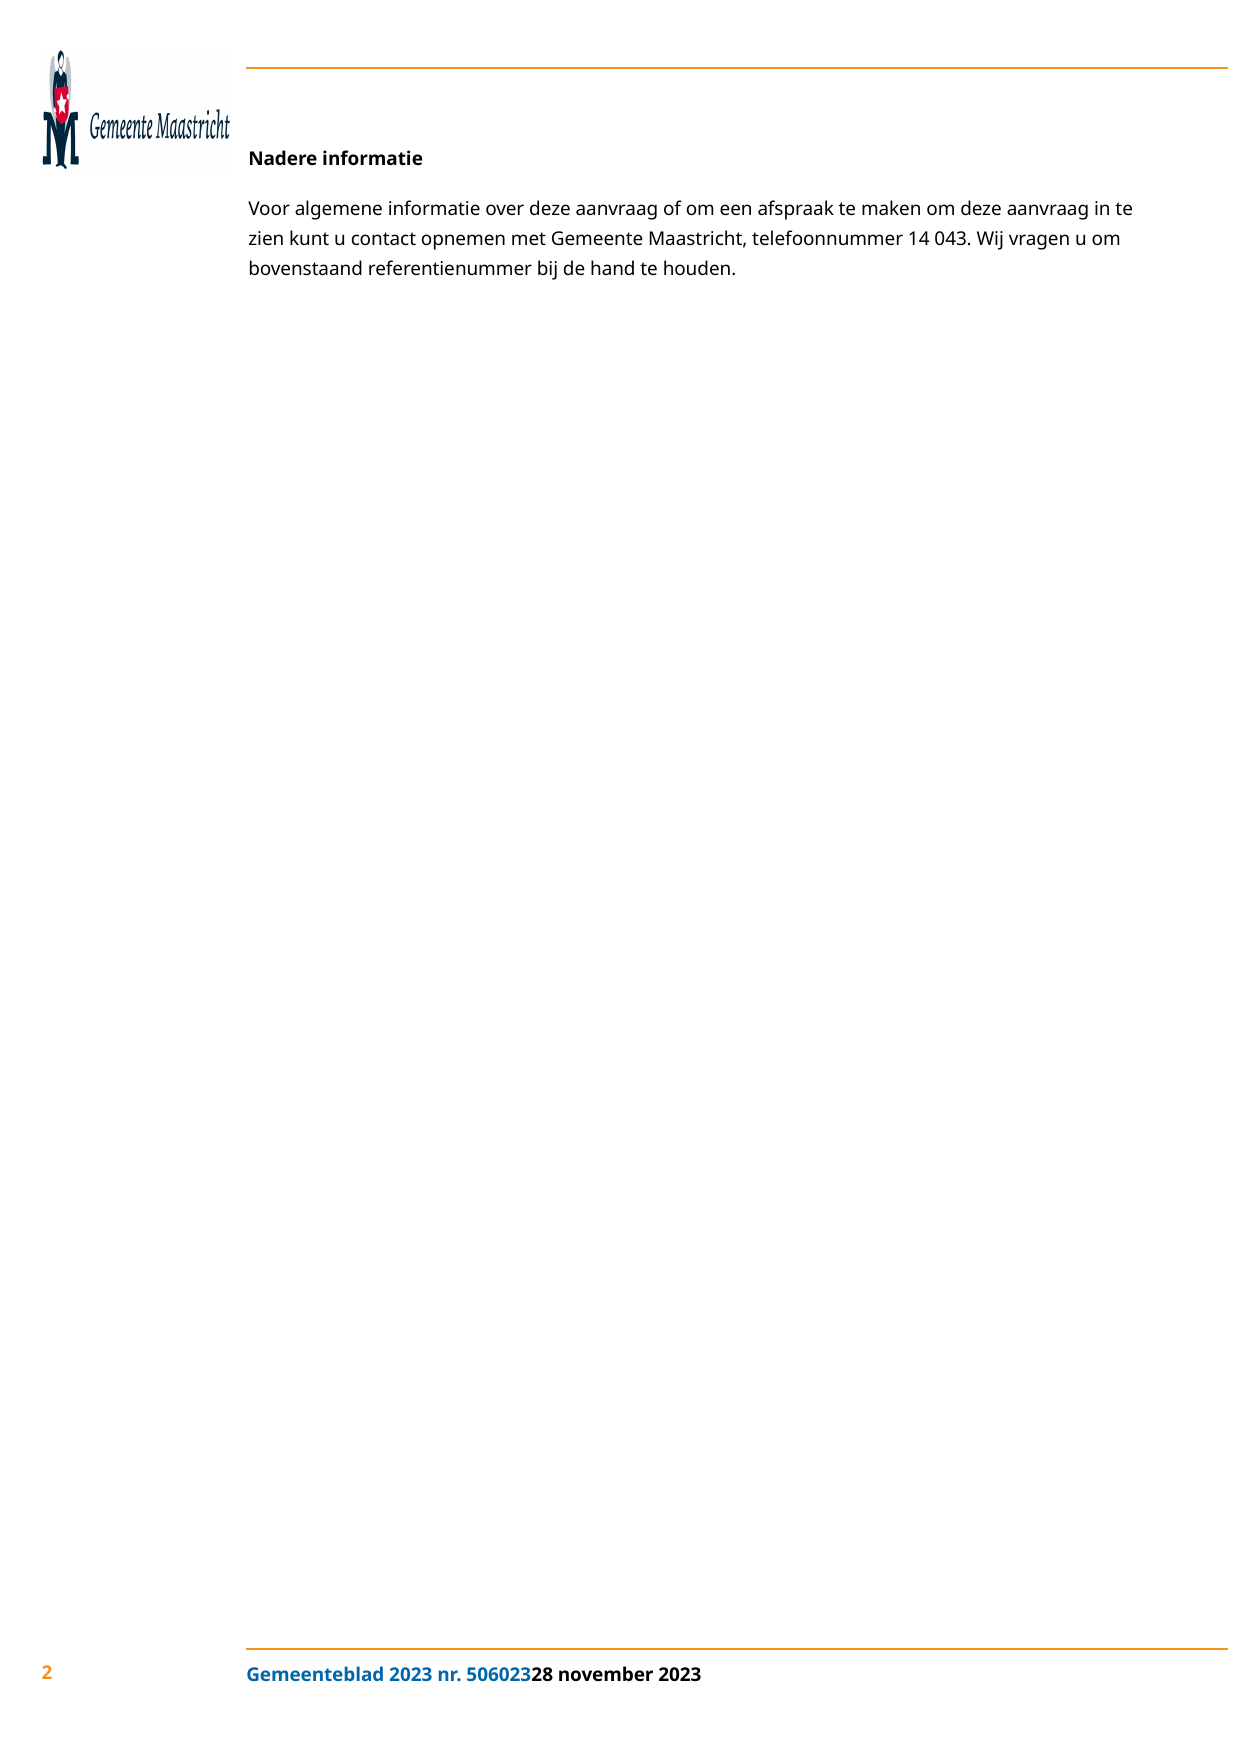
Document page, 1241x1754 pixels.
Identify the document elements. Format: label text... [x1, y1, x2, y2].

text Nadere informatie [248, 145, 1152, 171]
picture [41, 47, 231, 172]
text Voor algemene informatie over deze aanvraag of om een afspraak te maken om deze aanvraag in te zien kunt u contact opnemen met Gemeente Maastricht, telefoonnummer 14 043. Wij vragen u om bovenstaand referentienummer bij de hand te houden. [248, 196, 1152, 281]
